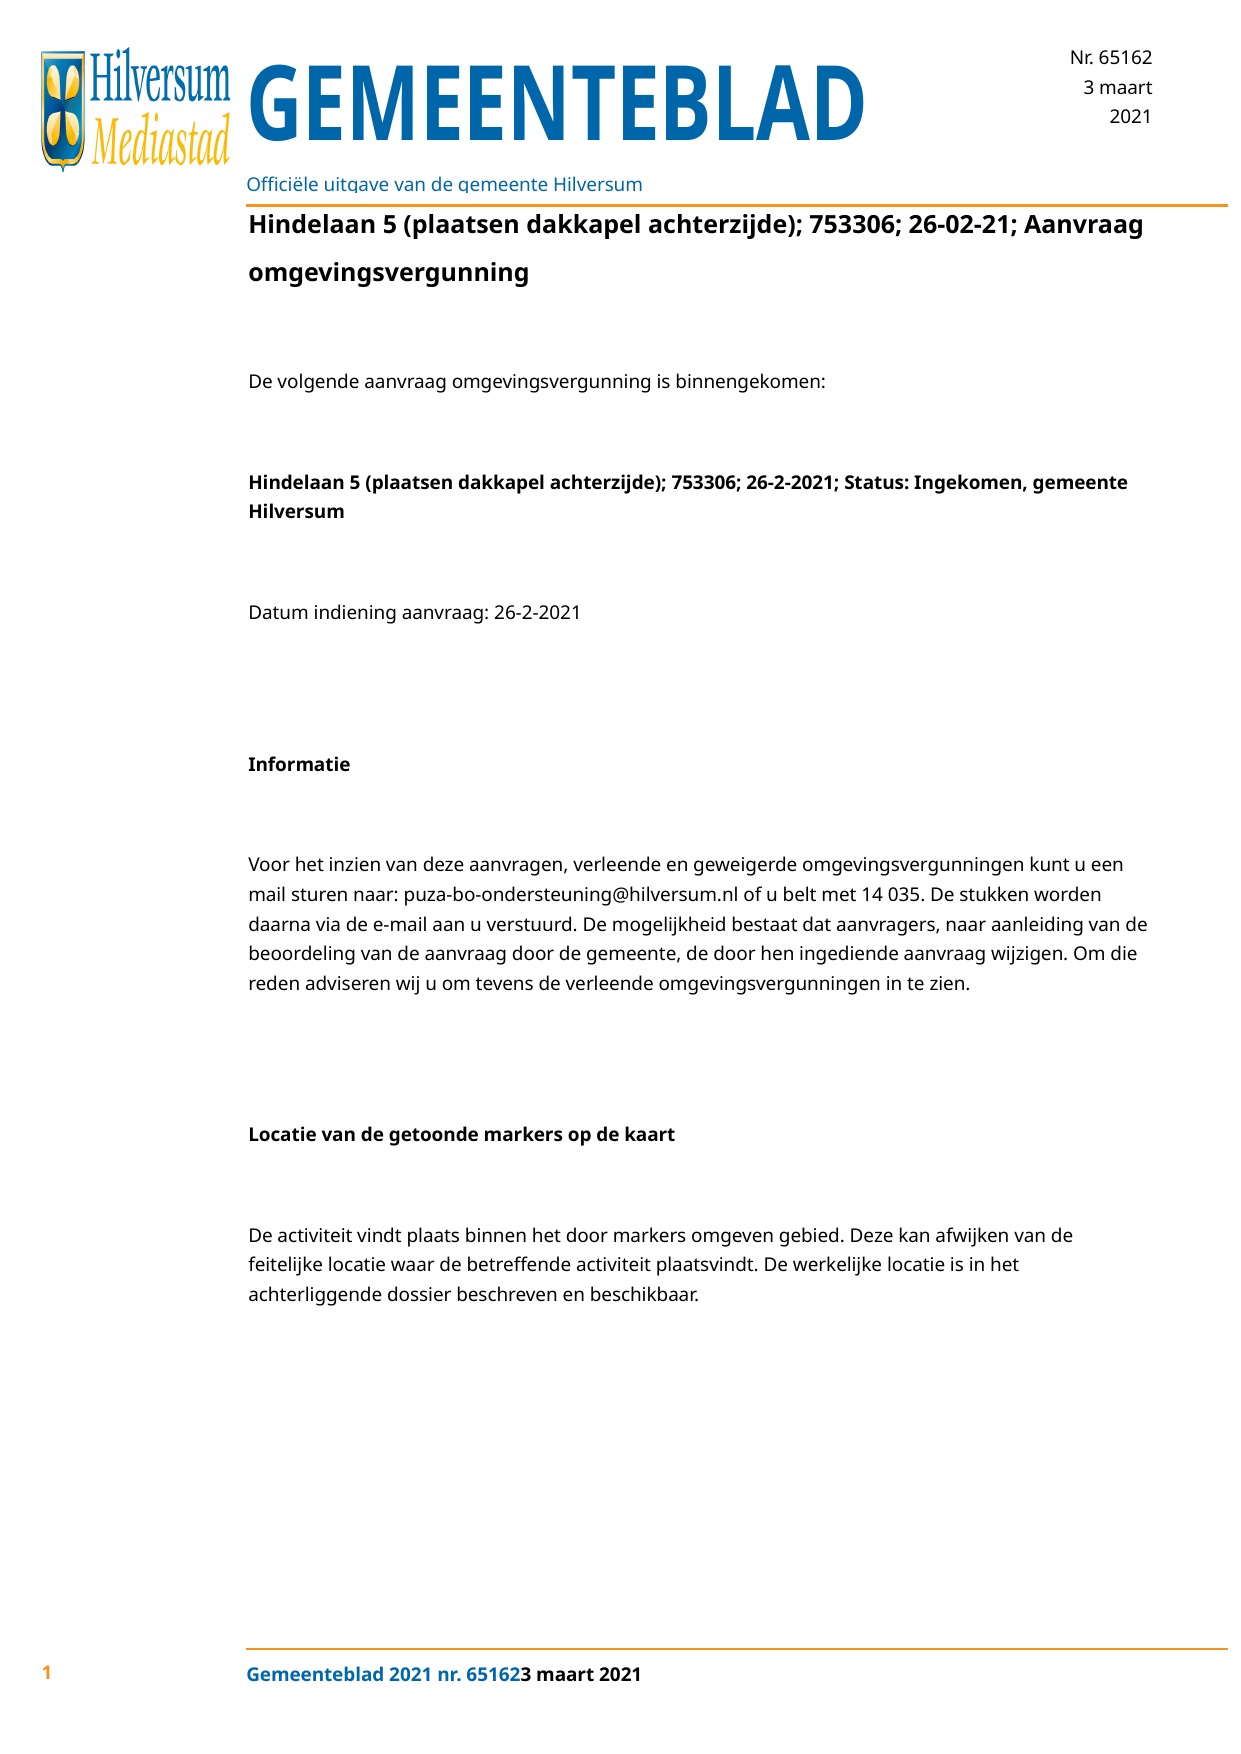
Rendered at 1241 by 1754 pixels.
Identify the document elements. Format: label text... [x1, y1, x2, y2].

text De volgende aanvraag omgevingsvergunning is binnengekomen: [248, 368, 1152, 394]
picture [41, 47, 231, 172]
text Informatie [248, 751, 1152, 777]
text De activiteit vindt plaats binnen het door markers omgeven gebied. Deze kan afwijken van de feitelijke locatie waar de betreffende activiteit plaatsvindt. De werkelijke locatie is in het achterliggende dossier beschreven en beschikbaar. [248, 1222, 1152, 1307]
text Locatie van de getoonde markers op de kaart [248, 1121, 1152, 1147]
text Hindelaan 5 (plaatsen dakkapel achterzijde); 753306; 26-2-2021; Status: Ingekomen, gemeente Hilversum [248, 469, 1152, 524]
text Voor het inzien van deze aanvragen, verleende en geweigerde omgevingsvergunningen kunt u een mail sturen naar: puza-bo-ondersteuning@hilversum.nl of u belt met 14 035. De stukken worden daarna via de e-mail aan u verstuurd. De mogelijkheid bestaat dat aanvragers, naar aanleiding van de beoordeling van de aanvraag door de gemeente, de door hen ingediende aanvraag wijzigen. Om die reden adviseren wij u om tevens de verleende omgevingsvergunningen in te zien. [248, 852, 1152, 996]
text Hindelaan 5 (plaatsen dakkapel achterzijde); 753306; 26-02-21; Aanvraag omgevingsvergunning [248, 207, 1152, 288]
text Datum indiening aanvraag: 26-2-2021 [248, 599, 1152, 625]
